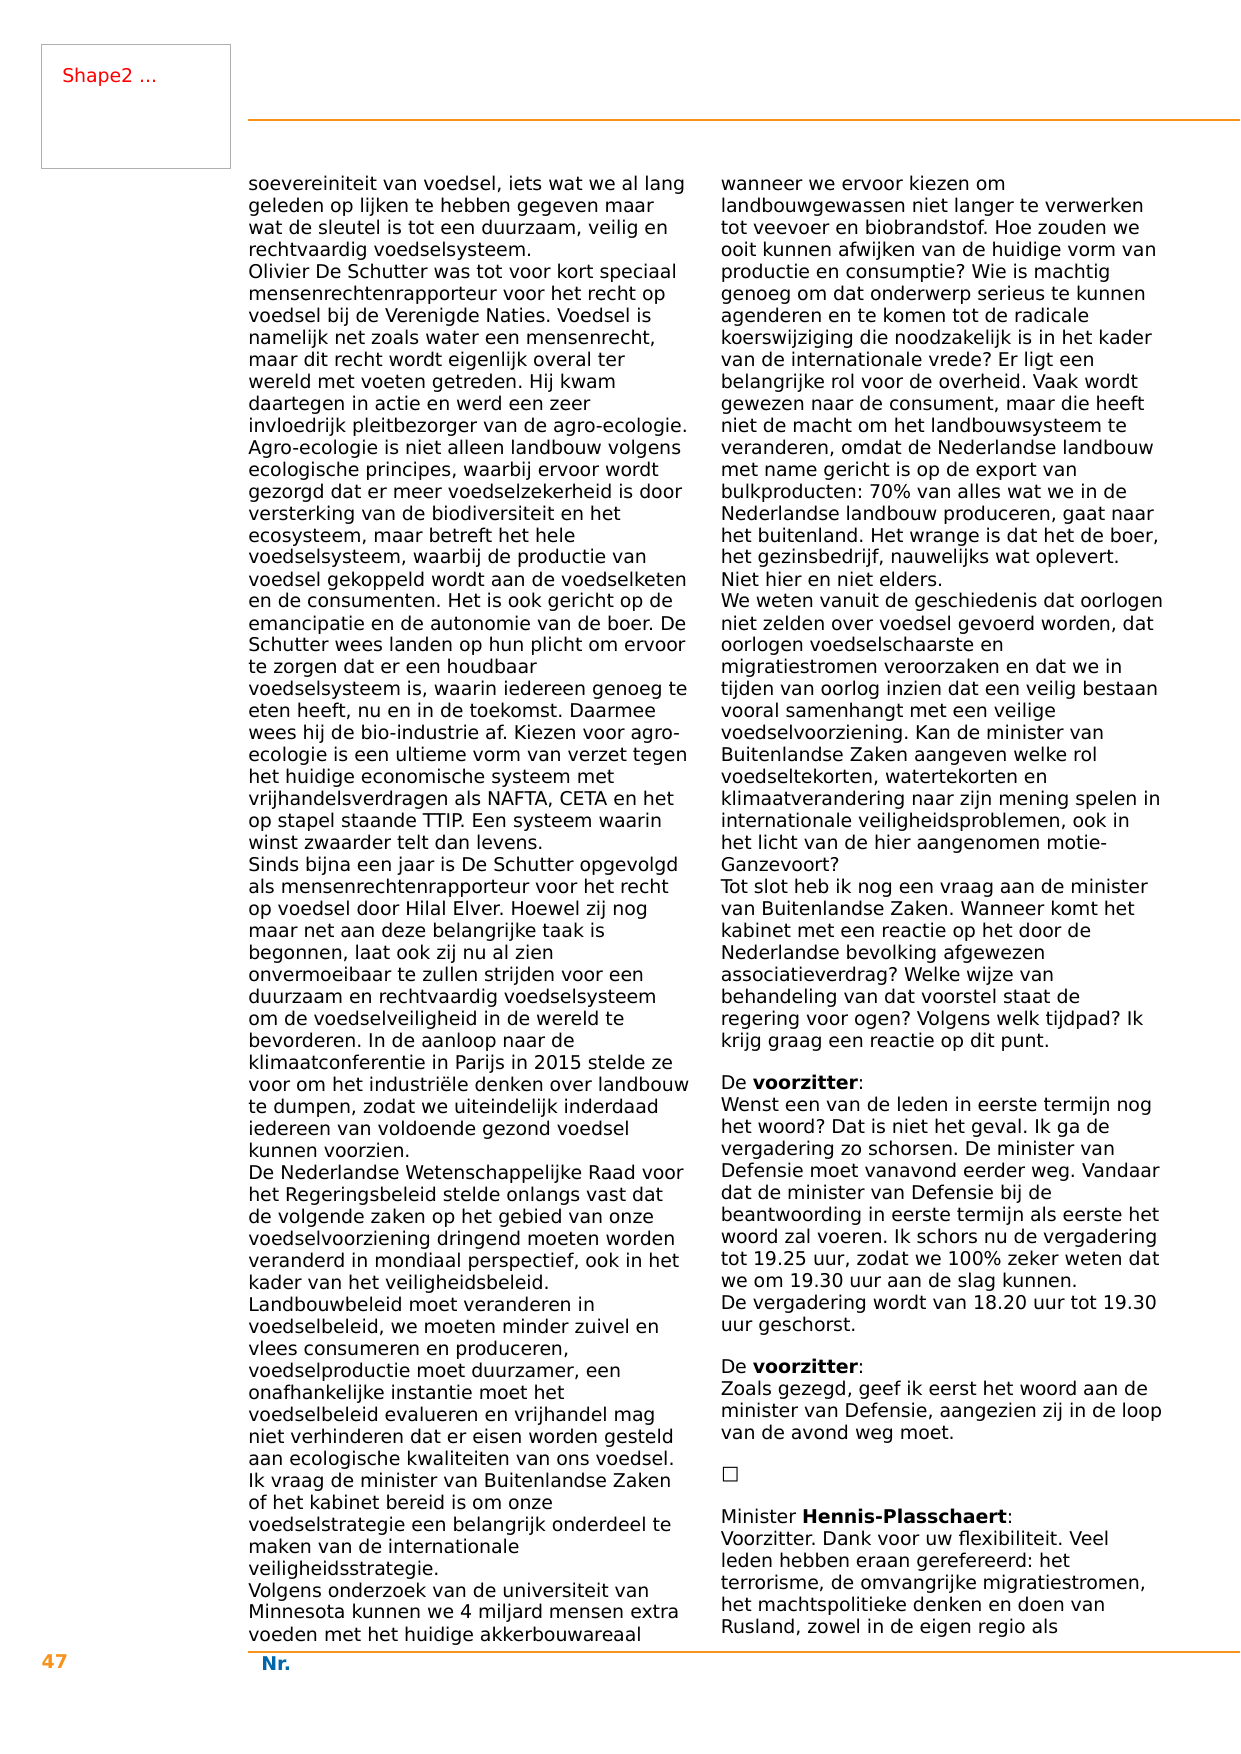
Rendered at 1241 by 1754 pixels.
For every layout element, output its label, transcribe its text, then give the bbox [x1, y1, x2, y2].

text Sinds bijna een jaar is De Schutter opgevolgd als mensenrechtenrapporteur voor het recht op voedsel door Hilal Elver. Hoewel zij nog maar net aan deze belangrijke taak is begonnen, laat ook zij nu al zien onvermoeibaar te zullen strijden voor een duurzaam en rechtvaardig voedselsysteem om de voedselveiligheid in de wereld te bevorderen. In de aanloop naar de klimaatconferentie in Parijs in 2015 stelde ze voor om het industriële denken over landbouw te dumpen, zodat we uiteindelijk inderdaad iedereen van voldoende gezond voedsel kunnen voorzien. [248, 854, 691, 1162]
text De Nederlandse Wetenschappelijke Raad voor het Regeringsbeleid stelde onlangs vast dat de volgende zaken op het gebied van onze voedselvoorziening dringend moeten worden veranderd in mondiaal perspectief, ook in het kader van het veiligheidsbeleid. Landbouwbeleid moet veranderen in voedselbeleid, we moeten minder zuivel en vlees consumeren en produceren, voedselproductie moet duurzamer, een onafhankelijke instantie moet het voedselbeleid evalueren en vrijhandel mag niet verhinderen dat er eisen worden gesteld aan ecologische kwaliteiten van ons voedsel. Ik vraag de minister van Buitenlandse Zaken of het kabinet bereid is om onze voedselstrategie een belangrijk onderdeel te maken van de internationale veiligheidsstrategie. [248, 1162, 691, 1579]
text Tot slot heb ik nog een vraag aan de minister van Buitenlandse Zaken. Wanneer komt het kabinet met een reactie op het door de Nederlandse bevolking afgewezen associatieverdrag? Welke wijze van behandeling van dat voorstel staat de regering voor ogen? Volgens welk tijdpad? Ik krijg graag een reactie op dit punt. [721, 876, 1163, 1052]
text Olivier De Schutter was tot voor kort speciaal mensenrechtenrapporteur voor het recht op voedsel bij de Verenigde Naties. Voedsel is namelijk net zoals water een mensenrecht, maar dit recht wordt eigenlijk overal ter wereld met voeten getreden. Hij kwam daartegen in actie en werd een zeer invloedrijk pleitbezorger van de agro-ecologie. Agro-ecologie is niet alleen landbouw volgens ecologische principes, waarbij ervoor wordt gezorgd dat er meer voedselzekerheid is door versterking van de biodiversiteit en het ecosysteem, maar betreft het hele voedselsysteem, waarbij de productie van voedsel gekoppeld wordt aan de voedselketen en de consumenten. Het is ook gericht op de emancipatie en de autonomie van de boer. De Schutter wees landen op hun plicht om ervoor te zorgen dat er een houdbaar voedselsysteem is, waarin iedereen genoeg te eten heeft, nu en in de toekomst. Daarmee wees hij de bio-industrie af. Kiezen voor agro-ecologie is een ultieme vorm van verzet tegen het huidige economische systeem met vrijhandelsverdragen als NAFTA, CETA en het op stapel staande TTIP. Een systeem waarin winst zwaarder telt dan levens. [248, 261, 691, 854]
text Minister Hennis-Plasschaert: [721, 1506, 1163, 1528]
text soevereiniteit van voedsel, iets wat we al lang geleden op lijken te hebben gegeven maar wat de sleutel is tot een duurzaam, veilig en rechtvaardig voedselsysteem. [248, 173, 691, 261]
text De voorzitter: [721, 1356, 1163, 1378]
text De voorzitter: [721, 1072, 1163, 1094]
text Zoals gezegd, geef ik eerst het woord aan de minister van Defensie, aangezien zij in de loop van de avond weg moet. [721, 1378, 1163, 1444]
text ⬜ [721, 1464, 1163, 1486]
text Wenst een van de leden in eerste termijn nog het woord? Dat is niet het geval. Ik ga de vergadering zo schorsen. De minister van Defensie moet vanavond eerder weg. Vandaar dat de minister van Defensie bij de beantwoording in eerste termijn als eerste het woord zal voeren. Ik schors nu de vergadering tot 19.25 uur, zodat we 100% zeker weten dat we om 19.30 uur aan de slag kunnen. [721, 1094, 1163, 1292]
text Volgens onderzoek van de universiteit van Minnesota kunnen we 4 miljard mensen extra voeden met het huidige akkerbouwareaal [248, 1579, 691, 1645]
text wanneer we ervoor kiezen om landbouwgewassen niet langer te verwerken tot veevoer en biobrandstof. Hoe zouden we ooit kunnen afwijken van de huidige vorm van productie en consumptie? Wie is machtig genoeg om dat onderwerp serieus te kunnen agenderen en te komen tot de radicale koerswijziging die noodzakelijk is in het kader van de internationale vrede? Er ligt een belangrijke rol voor de overheid. Vaak wordt gewezen naar de consument, maar die heeft niet de macht om het landbouwsysteem te veranderen, omdat de Nederlandse landbouw met name gericht is op de export van bulkproducten: 70% van alles wat we in de Nederlandse landbouw produceren, gaat naar het buitenland. Het wrange is dat het de boer, het gezinsbedrijf, nauwelijks wat oplevert. Niet hier en niet elders. [721, 173, 1163, 590]
text De vergadering wordt van 18.20 uur tot 19.30 uur geschorst. [721, 1292, 1163, 1336]
text We weten vanuit de geschiedenis dat oorlogen niet zelden over voedsel gevoerd worden, dat oorlogen voedselschaarste en migratiestromen veroorzaken en dat we in tijden van oorlog inzien dat een veilig bestaan vooral samenhangt met een veilige voedselvoorziening. Kan de minister van Buitenlandse Zaken aangeven welke rol voedseltekorten, watertekorten en klimaatverandering naar zijn mening spelen in internationale veiligheidsproblemen, ook in het licht van de hier aangenomen motie-Ganzevoort? [721, 590, 1163, 876]
text Voorzitter. Dank voor uw flexibiliteit. Veel leden hebben eraan gerefereerd: het terrorisme, de omvangrijke migratiestromen, het machtspolitieke denken en doen van Rusland, zowel in de eigen regio als [721, 1528, 1163, 1637]
